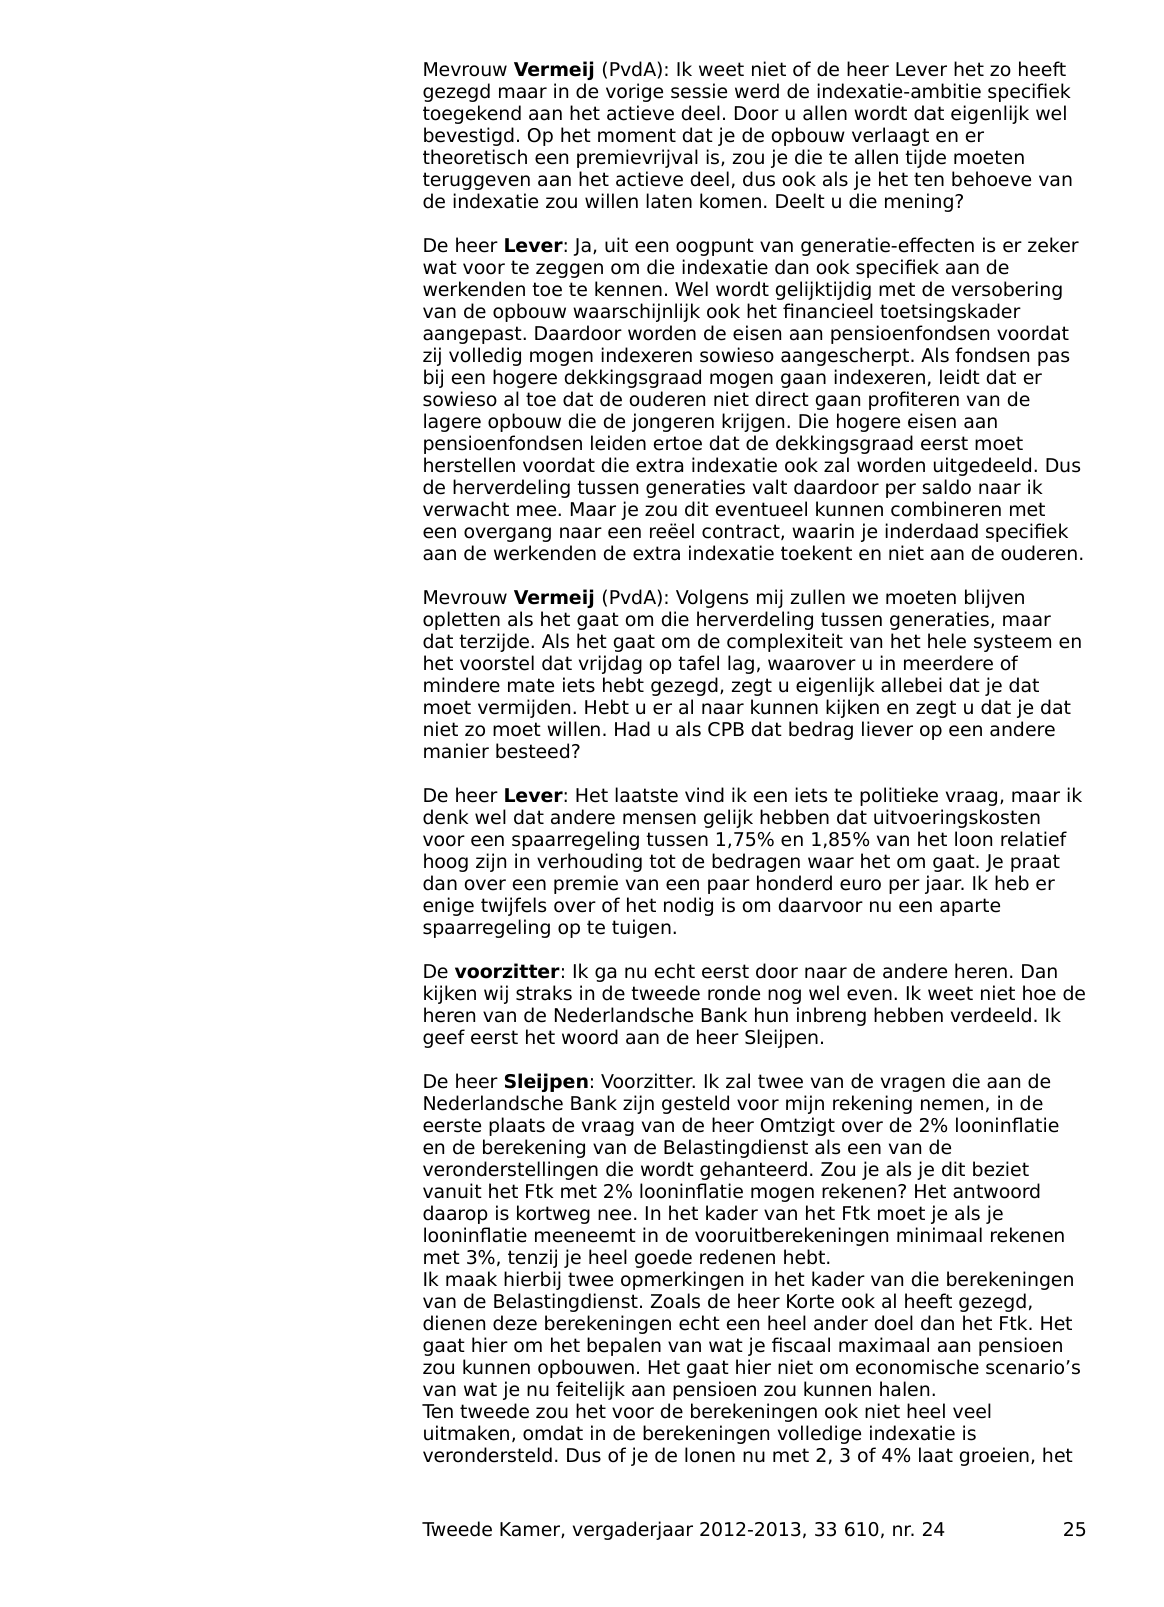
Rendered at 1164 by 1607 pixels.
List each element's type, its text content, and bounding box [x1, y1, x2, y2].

text De heer Lever: Het laatste vind ik een iets te politieke vraag, maar ik denk wel dat andere mensen gelijk hebben dat uitvoeringskosten voor een spaarregeling tussen 1,75% en 1,85% van het loon relatief hoog zijn in verhouding tot de bedragen waar het om gaat. Je praat dan over een premie van een paar honderd euro per jaar. Ik heb er enige twijfels over of het nodig is om daarvoor nu een aparte spaarregeling op te tuigen. [422, 785, 1087, 939]
text De heer Lever: Ja, uit een oogpunt van generatie-effecten is er zeker wat voor te zeggen om die indexatie dan ook specifiek aan de werkenden toe te kennen. Wel wordt gelijktijdig met de versobering van de opbouw waarschijnlijk ook het financieel toetsingskader aangepast. Daardoor worden de eisen aan pensioenfondsen voordat zij volledig mogen indexeren sowieso aangescherpt. Als fondsen pas bij een hogere dekkingsgraad mogen gaan indexeren, leidt dat er sowieso al toe dat de ouderen niet direct gaan profiteren van de lagere opbouw die de jongeren krijgen. Die hogere eisen aan pensioenfondsen leiden ertoe dat de dekkingsgraad eerst moet herstellen voordat die extra indexatie ook zal worden uitgedeeld. Dus de herverdeling tussen generaties valt daardoor per saldo naar ik verwacht mee. Maar je zou dit eventueel kunnen combineren met een overgang naar een reëel contract, waarin je inderdaad specifiek aan de werkenden de extra indexatie toekent en niet aan de ouderen. [422, 235, 1087, 565]
text Mevrouw Vermeij (PvdA): Ik weet niet of de heer Lever het zo heeft gezegd maar in de vorige sessie werd de indexatie-ambitie specifiek toegekend aan het actieve deel. Door u allen wordt dat eigenlijk wel bevestigd. Op het moment dat je de opbouw verlaagt en er theoretisch een premievrijval is, zou je die te allen tijde moeten teruggeven aan het actieve deel, dus ook als je het ten behoeve van de indexatie zou willen laten komen. Deelt u die mening? [422, 59, 1087, 213]
text Ik maak hierbij twee opmerkingen in het kader van die berekeningen van de Belastingdienst. Zoals de heer Korte ook al heeft gezegd, dienen deze berekeningen echt een heel ander doel dan het Ftk. Het gaat hier om het bepalen van wat je fiscaal maximaal aan pensioen zou kunnen opbouwen. Het gaat hier niet om economische scenario’s van wat je nu feitelijk aan pensioen zou kunnen halen. [422, 1269, 1087, 1401]
text De voorzitter: Ik ga nu echt eerst door naar de andere heren. Dan kijken wij straks in de tweede ronde nog wel even. Ik weet niet hoe de heren van de Nederlandsche Bank hun inbreng hebben verdeeld. Ik geef eerst het woord aan de heer Sleijpen. [422, 961, 1087, 1049]
text Mevrouw Vermeij (PvdA): Volgens mij zullen we moeten blijven opletten als het gaat om die herverdeling tussen generaties, maar dat terzijde. Als het gaat om de complexiteit van het hele systeem en het voorstel dat vrijdag op tafel lag, waarover u in meerdere of mindere mate iets hebt gezegd, zegt u eigenlijk allebei dat je dat moet vermijden. Hebt u er al naar kunnen kijken en zegt u dat je dat niet zo moet willen. Had u als CPB dat bedrag liever op een andere manier besteed? [422, 587, 1087, 763]
text De heer Sleijpen: Voorzitter. Ik zal twee van de vragen die aan de Nederlandsche Bank zijn gesteld voor mijn rekening nemen, in de eerste plaats de vraag van de heer Omtzigt over de 2% looninflatie en de berekening van de Belastingdienst als een van de veronderstellingen die wordt gehanteerd. Zou je als je dit beziet vanuit het Ftk met 2% looninflatie mogen rekenen? Het antwoord daarop is kortweg nee. In het kader van het Ftk moet je als je looninflatie meeneemt in de vooruitberekeningen minimaal rekenen met 3%, tenzij je heel goede redenen hebt. [422, 1071, 1087, 1269]
text Ten tweede zou het voor de berekeningen ook niet heel veel uitmaken, omdat in de berekeningen volledige indexatie is verondersteld. Dus of je de lonen nu met 2, 3 of 4% laat groeien, het [422, 1401, 1087, 1467]
